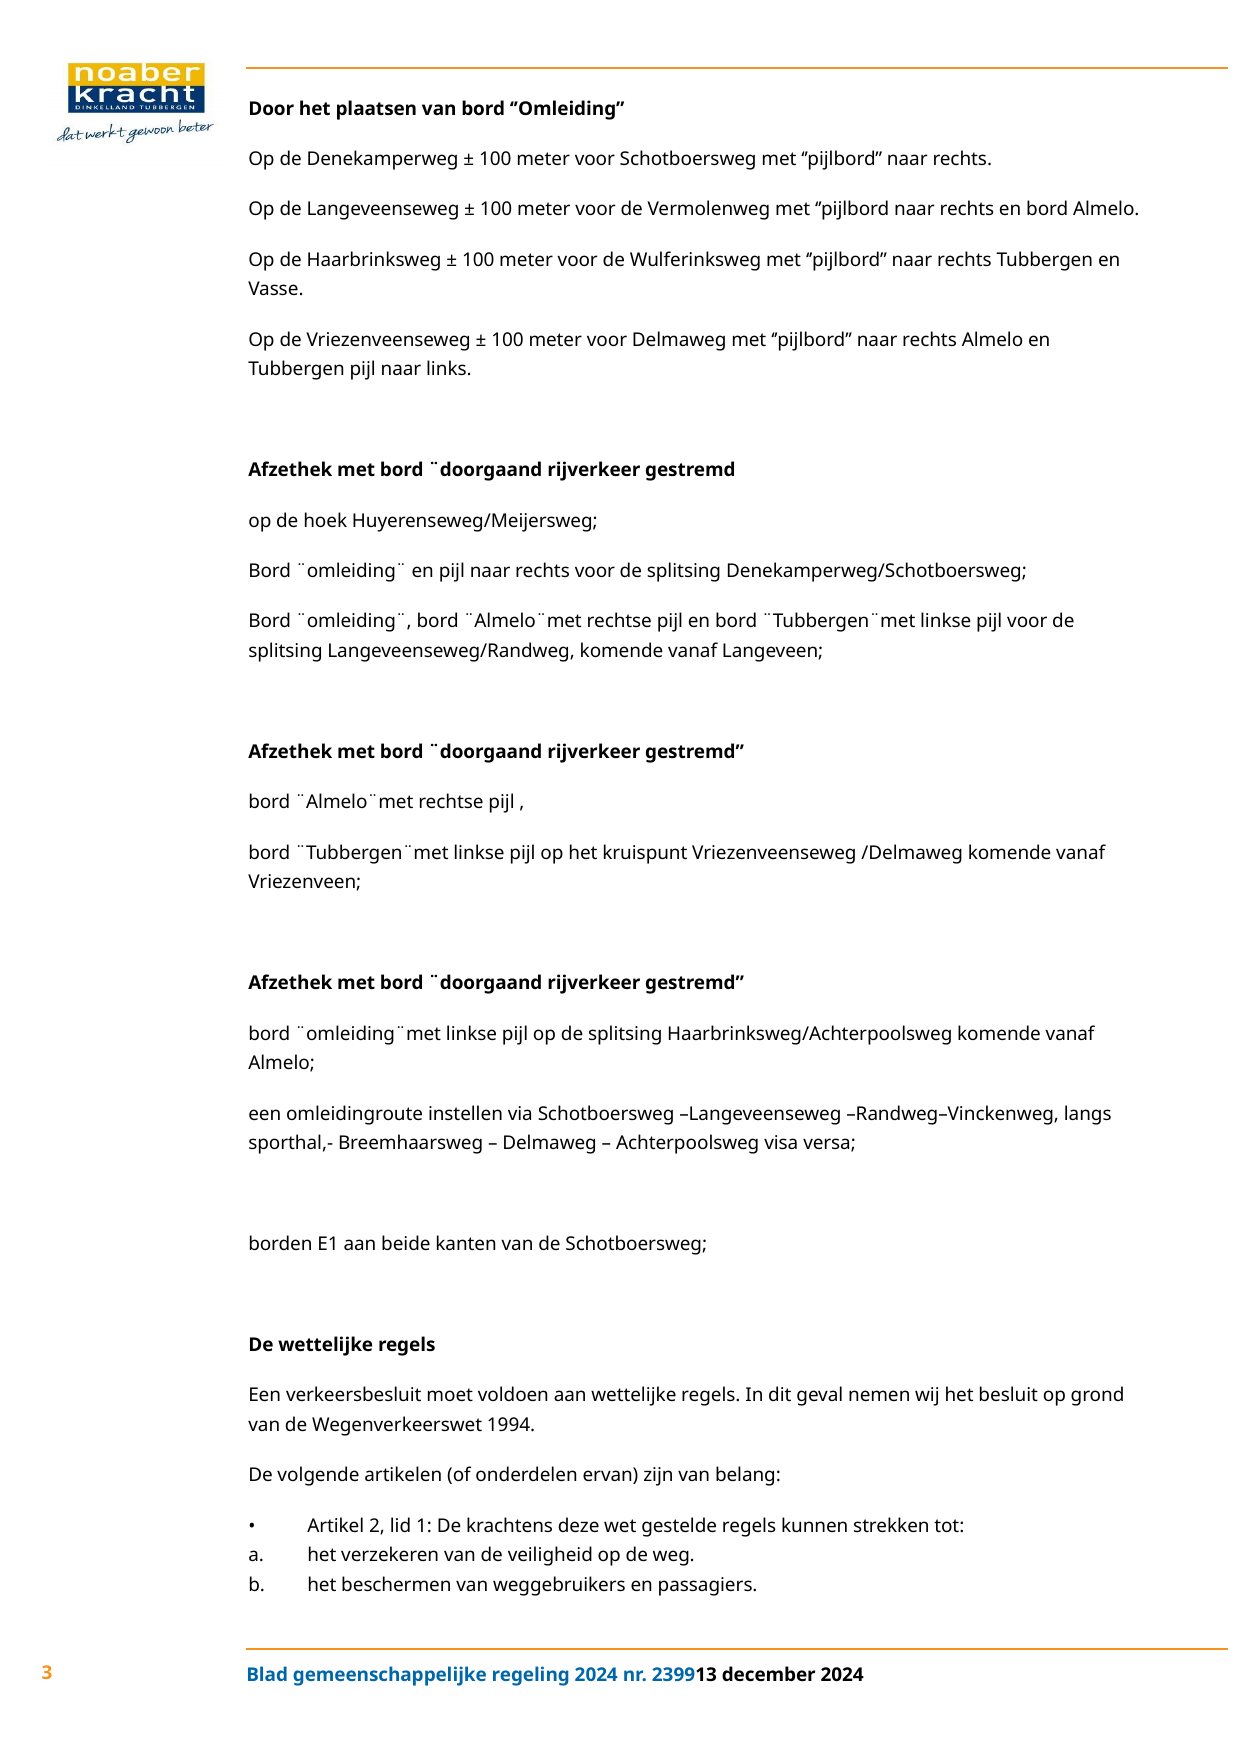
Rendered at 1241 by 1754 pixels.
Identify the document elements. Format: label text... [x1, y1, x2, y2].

text borden E1 aan beide kanten van de Schotboersweg; [248, 1230, 1152, 1256]
text Afzethek met bord ¨doorgaand rijverkeer gestremd [248, 456, 1152, 482]
text bord ¨omleiding¨met linkse pijl op de splitsing Haarbrinksweg/Achterpoolsweg komende vanaf Almelo; [248, 1020, 1152, 1075]
text De volgende artikelen (of onderdelen ervan) zijn van belang: [248, 1461, 1152, 1487]
text Afzethek met bord ¨doorgaand rijverkeer gestremd” [248, 969, 1152, 995]
list het verzekeren van de veiligheid op de weg. [248, 1541, 1152, 1567]
text Bord ¨omleiding¨ en pijl naar rechts voor de splitsing Denekamperweg/Schotboersweg; [248, 557, 1152, 583]
text Een verkeersbesluit moet voldoen aan wettelijke regels. In dit geval nemen wij het besluit op grond van de Wegenverkeerswet 1994. [248, 1381, 1152, 1437]
text De wettelijke regels [248, 1331, 1152, 1357]
text Op de Haarbrinksweg ± 100 meter voor de Wulferinksweg met ‘’pijlbord’’ naar rechts Tubbergen en Vasse. [248, 246, 1152, 301]
text bord ¨Almelo¨met rechtse pijl , [248, 788, 1152, 814]
text op de hoek Huyerenseweg/Meijersweg; [248, 507, 1152, 533]
picture [41, 47, 231, 172]
list Artikel 2, lid 1: De krachtens deze wet gestelde regels kunnen strekken tot: [248, 1512, 1152, 1538]
text Door het plaatsen van bord ‘’Omleiding’’ [248, 95, 1152, 121]
text Op de Vriezenveenseweg ± 100 meter voor Delmaweg met ‘’pijlbord’’ naar rechts Almelo en Tubbergen pijl naar links. [248, 326, 1152, 381]
text een omleidingroute instellen via Schotboersweg –Langeveenseweg –Randweg–Vinckenweg, langs sporthal,- Breemhaarsweg – Delmaweg – Achterpoolsweg visa versa; [248, 1100, 1152, 1155]
text bord ¨Tubbergen¨met linkse pijl op het kruispunt Vriezenveenseweg /Delmaweg komende vanaf Vriezenveen; [248, 839, 1152, 894]
list het beschermen van weggebruikers en passagiers. [248, 1571, 1152, 1597]
text Afzethek met bord ¨doorgaand rijverkeer gestremd” [248, 738, 1152, 764]
text Bord ¨omleiding¨, bord ¨Almelo¨met rechtse pijl en bord ¨Tubbergen¨met linkse pijl voor de splitsing Langeveenseweg/Randweg, komende vanaf Langeveen; [248, 608, 1152, 663]
text Op de Denekamperweg ± 100 meter voor Schotboersweg met ‘’pijlbord’’ naar rechts. [248, 145, 1152, 171]
text Op de Langeveenseweg ± 100 meter voor de Vermolenweg met ‘’pijlbord naar rechts en bord Almelo. [248, 196, 1152, 221]
